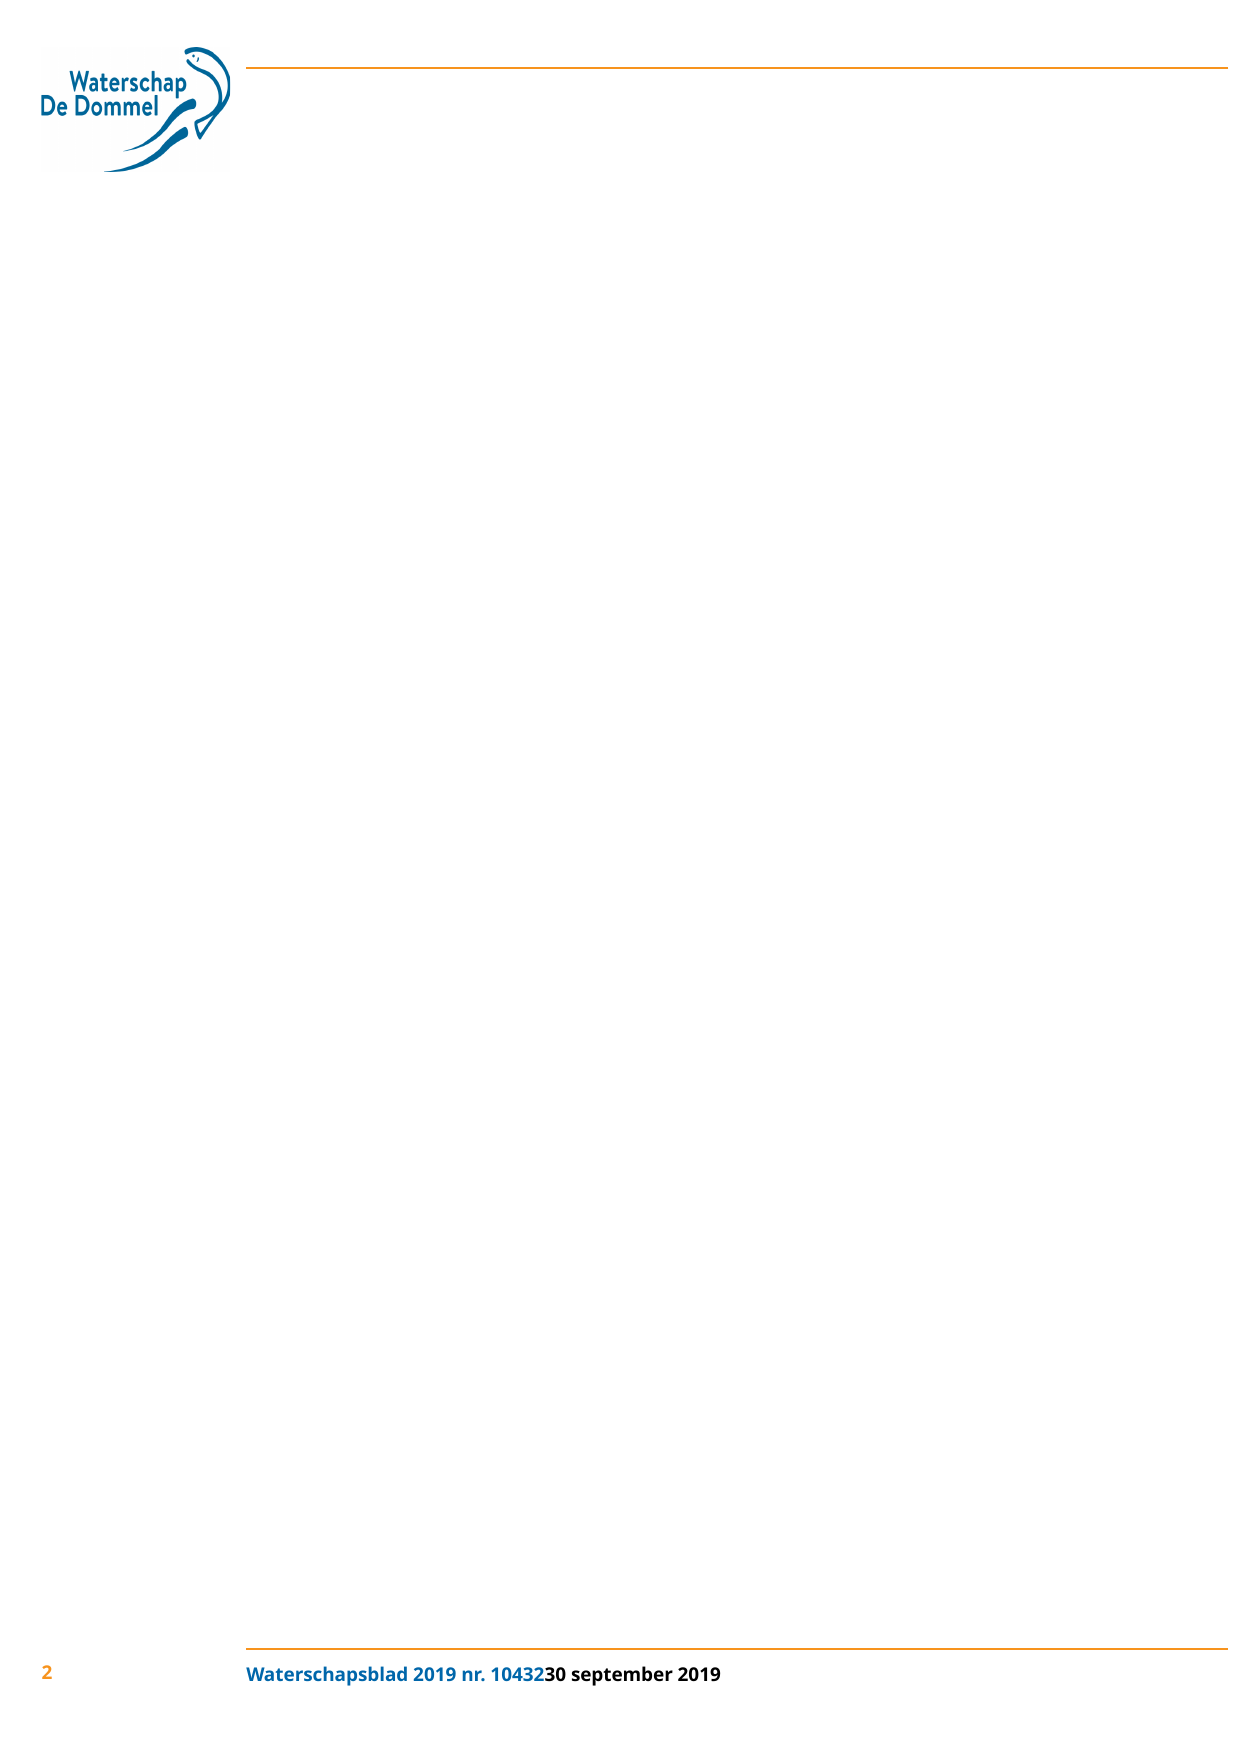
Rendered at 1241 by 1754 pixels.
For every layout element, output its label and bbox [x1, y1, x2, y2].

picture [198, 118, 210, 131]
picture [45, 99, 51, 111]
picture [41, 47, 231, 172]
picture [204, 47, 231, 76]
